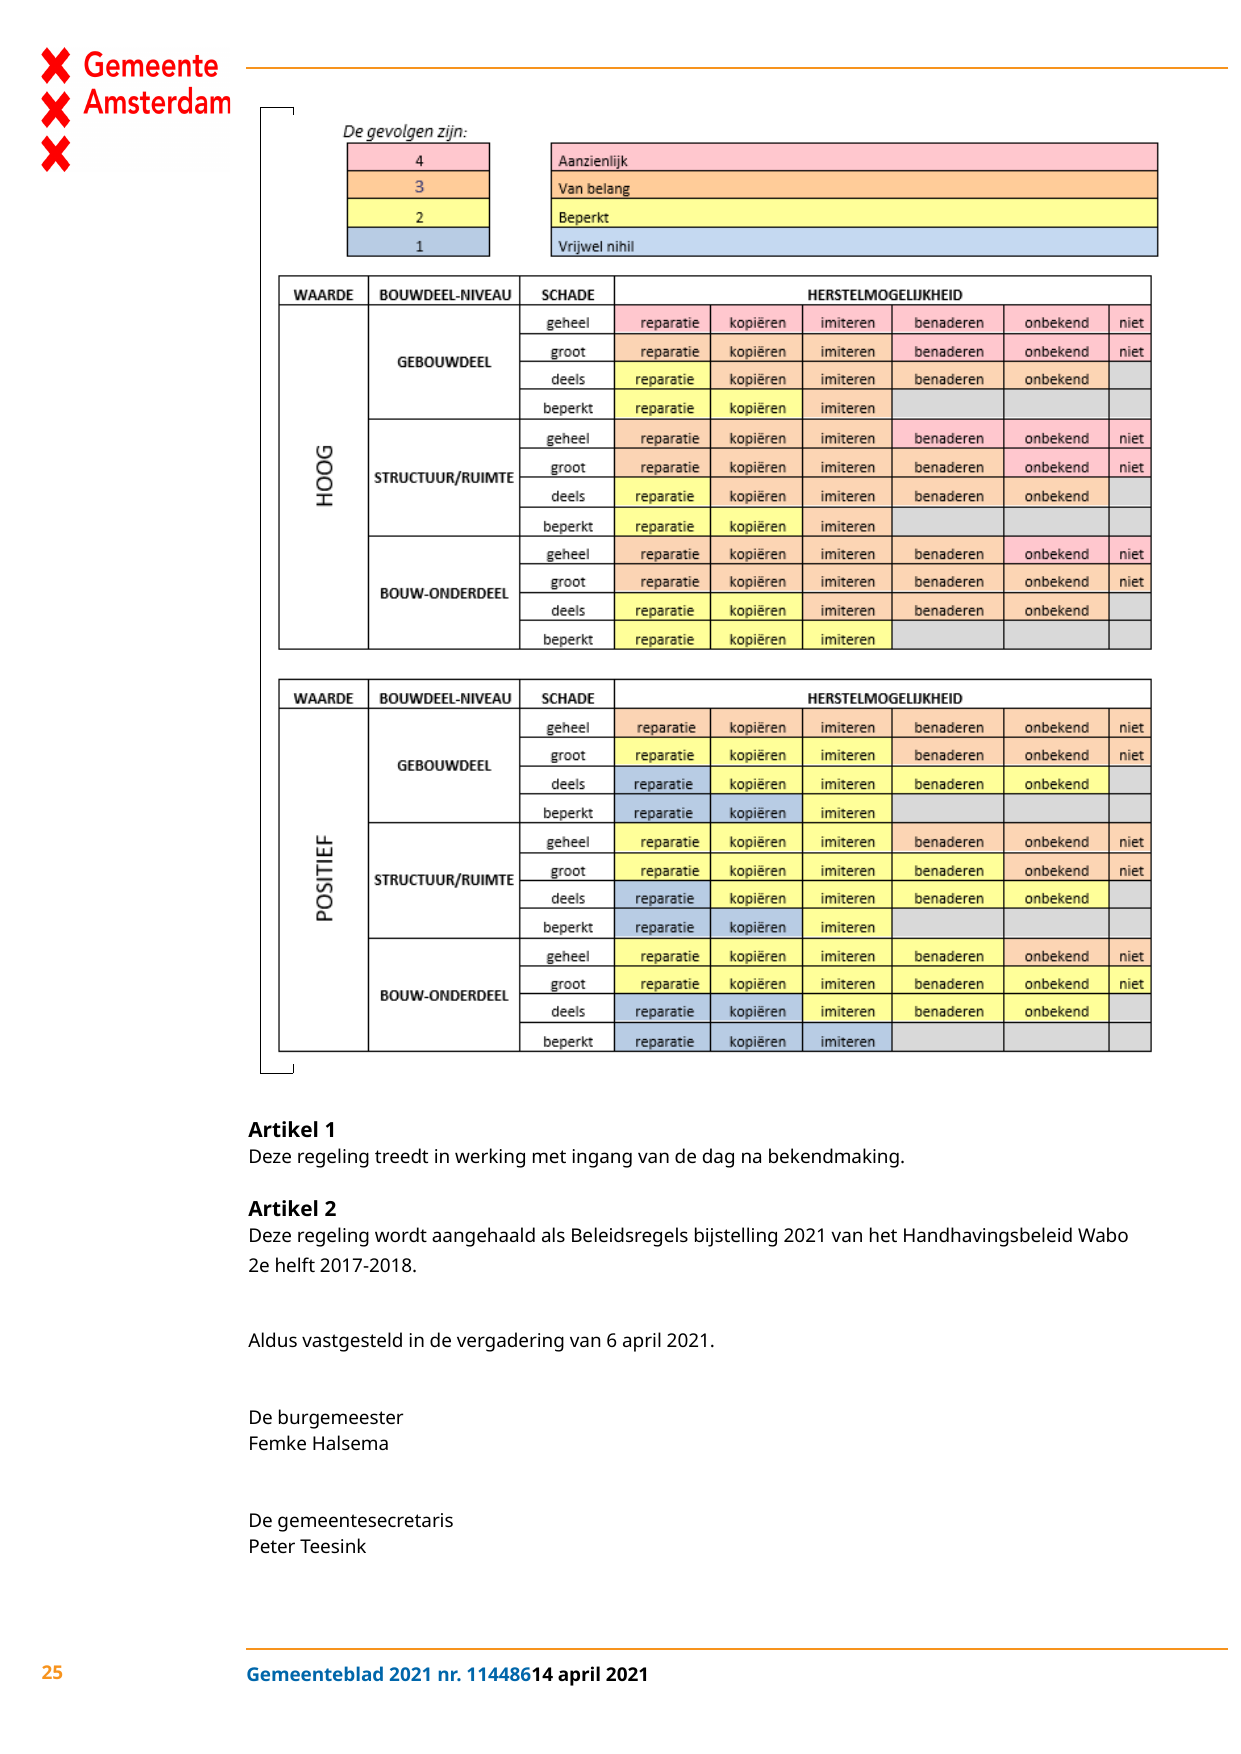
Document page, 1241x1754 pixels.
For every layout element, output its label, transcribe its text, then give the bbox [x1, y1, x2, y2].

picture [268, 115, 1173, 1064]
text Aldus vastgesteld in de vergadering van 6 april 2021. [248, 1327, 1152, 1353]
text De burgemeester [248, 1404, 1152, 1430]
text Femke Halsema [248, 1430, 1152, 1456]
text Artikel 1 [248, 1115, 1152, 1143]
picture [41, 47, 231, 172]
text Peter Teesink [248, 1533, 1152, 1559]
text Deze regeling wordt aangehaald als Beleidsregels bijstelling 2021 van het Handhavingsbeleid Wabo 2e helft 2017-2018. [248, 1222, 1152, 1278]
text De gemeentesecretaris [248, 1507, 1152, 1533]
text Artikel 2 [248, 1194, 1152, 1222]
text Deze regeling treedt in werking met ingang van de dag na bekendmaking. [248, 1143, 1152, 1169]
